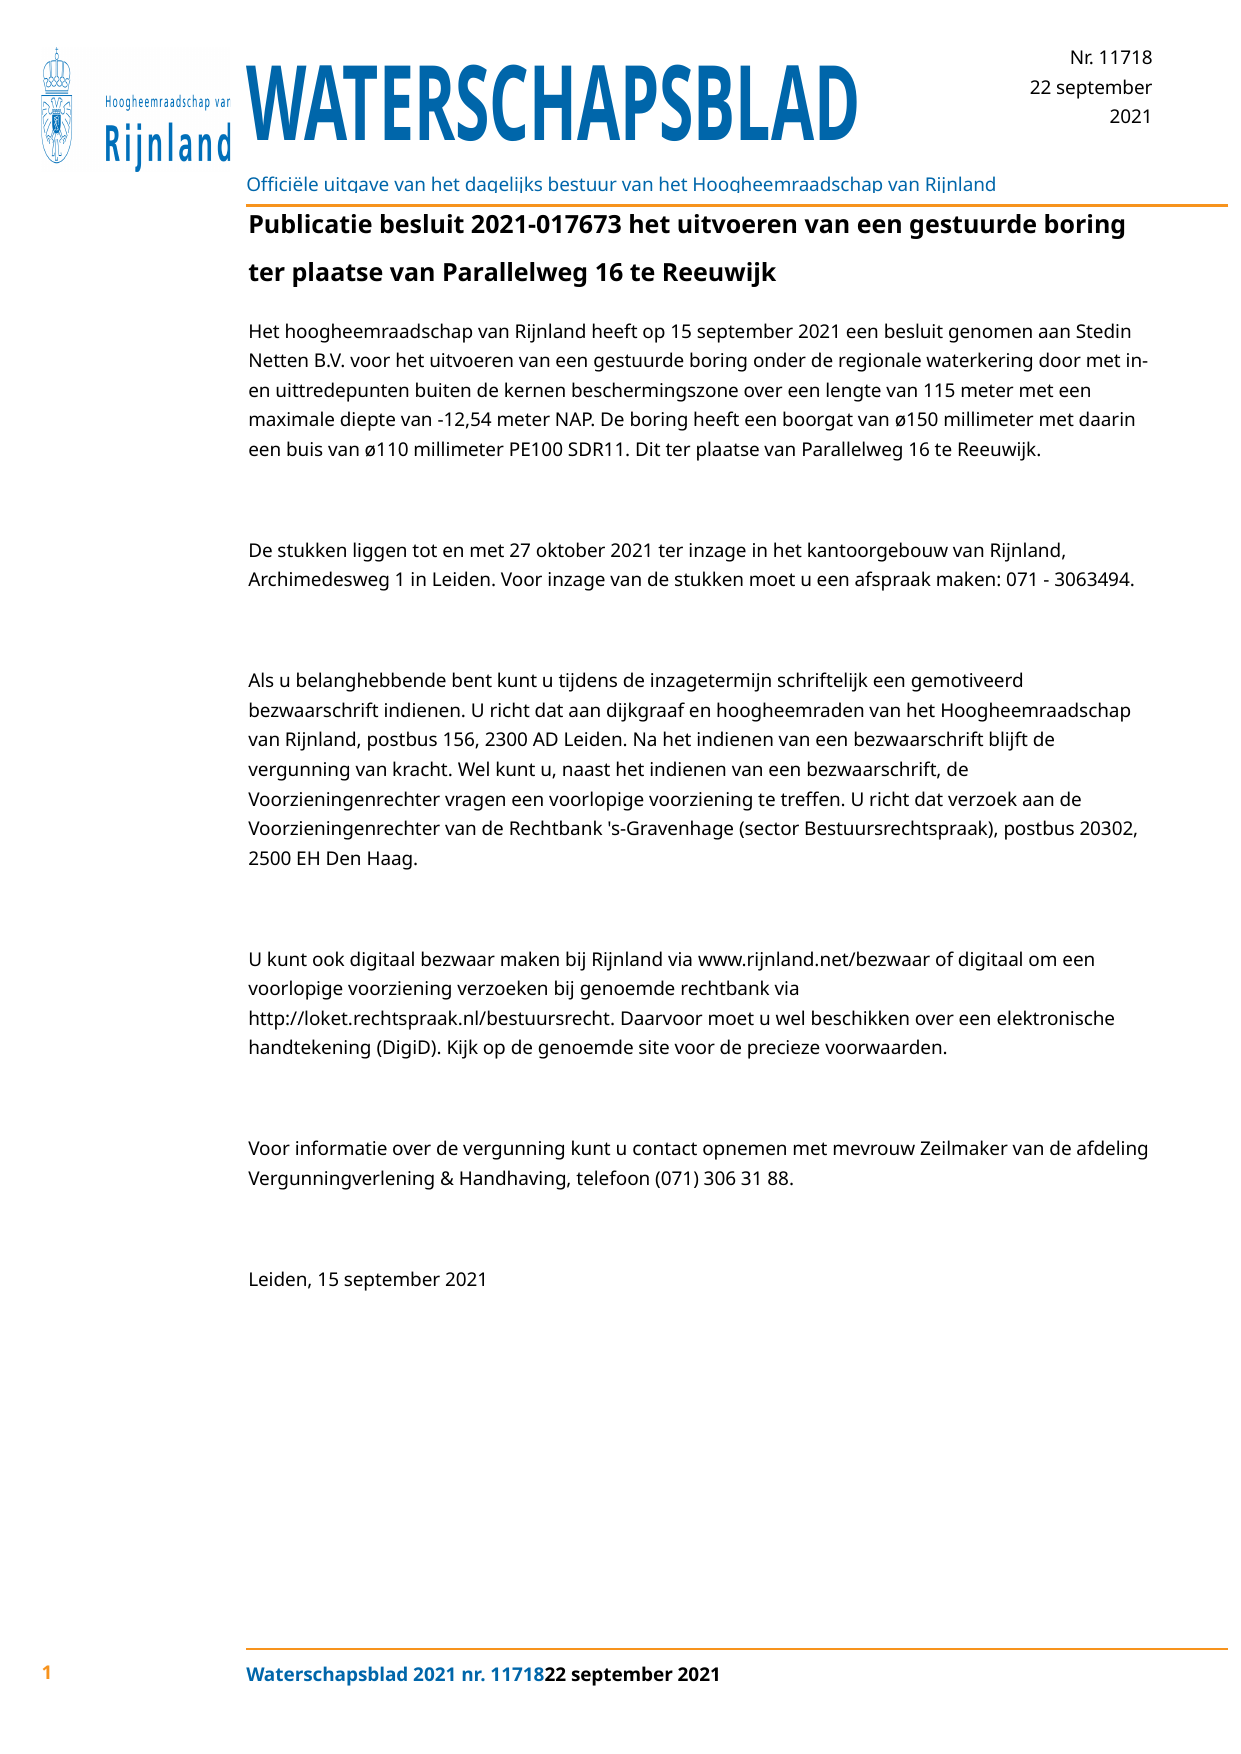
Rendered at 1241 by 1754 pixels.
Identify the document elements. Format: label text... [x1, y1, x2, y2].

text Het hoogheemraadschap van Rijnland heeft op 15 september 2021 een besluit genomen aan Stedin Netten B.V. voor het uitvoeren van een gestuurde boring onder de regionale waterkering door met in- en uittredepunten buiten de kernen beschermingszone over een lengte van 115 meter met een maximale diepte van -12,54 meter NAP. De boring heeft een boorgat van ø150 millimeter met daarin een buis van ø110 millimeter PE100 SDR11. Dit ter plaatse van Parallelweg 16 te Reeuwijk. [248, 318, 1152, 462]
text U kunt ook digitaal bezwaar maken bij Rijnland via www.rijnland.net/bezwaar of digitaal om een voorlopige voorziening verzoeken bij genoemde rechtbank via http://loket.rechtspraak.nl/bestuursrecht. Daarvoor moet u wel beschikken over een elektronische handtekening (DigiD). Kijk op de genoemde site voor de precieze voorwaarden. [248, 946, 1152, 1060]
text Als u belanghebbende bent kunt u tijdens de inzagetermijn schriftelijk een gemotiveerd bezwaarschrift indienen. U richt dat aan dijkgraaf en hoogheemraden van het Hoogheemraadschap van Rijnland, postbus 156, 2300 AD Leiden. Na het indienen van een bezwaarschrift blijft de vergunning van kracht. Wel kunt u, naast het indienen van een bezwaarschrift, de Voorzieningenrechter vragen een voorlopige voorziening te treffen. U richt dat verzoek aan de Voorzieningenrechter van de Rechtbank 's-Gravenhage (sector Bestuursrechtspraak), postbus 20302, 2500 EH Den Haag. [248, 667, 1152, 871]
text Voor informatie over de vergunning kunt u contact opnemen met mevrouw Zeilmaker van de afdeling Vergunningverlening & Handhaving, telefoon (071) 306 31 88. [248, 1135, 1152, 1191]
text Leiden, 15 september 2021 [248, 1266, 1152, 1292]
text Publicatie besluit 2021-017673 het uitvoeren van een gestuurde boring ter plaatse van Parallelweg 16 te Reeuwijk [248, 207, 1152, 288]
text De stukken liggen tot en met 27 oktober 2021 ter inzage in het kantoorgebouw van Rijnland, Archimedesweg 1 in Leiden. Voor inzage van de stukken moet u een afspraak maken: 071 - 3063494. [248, 537, 1152, 592]
picture [41, 47, 231, 172]
